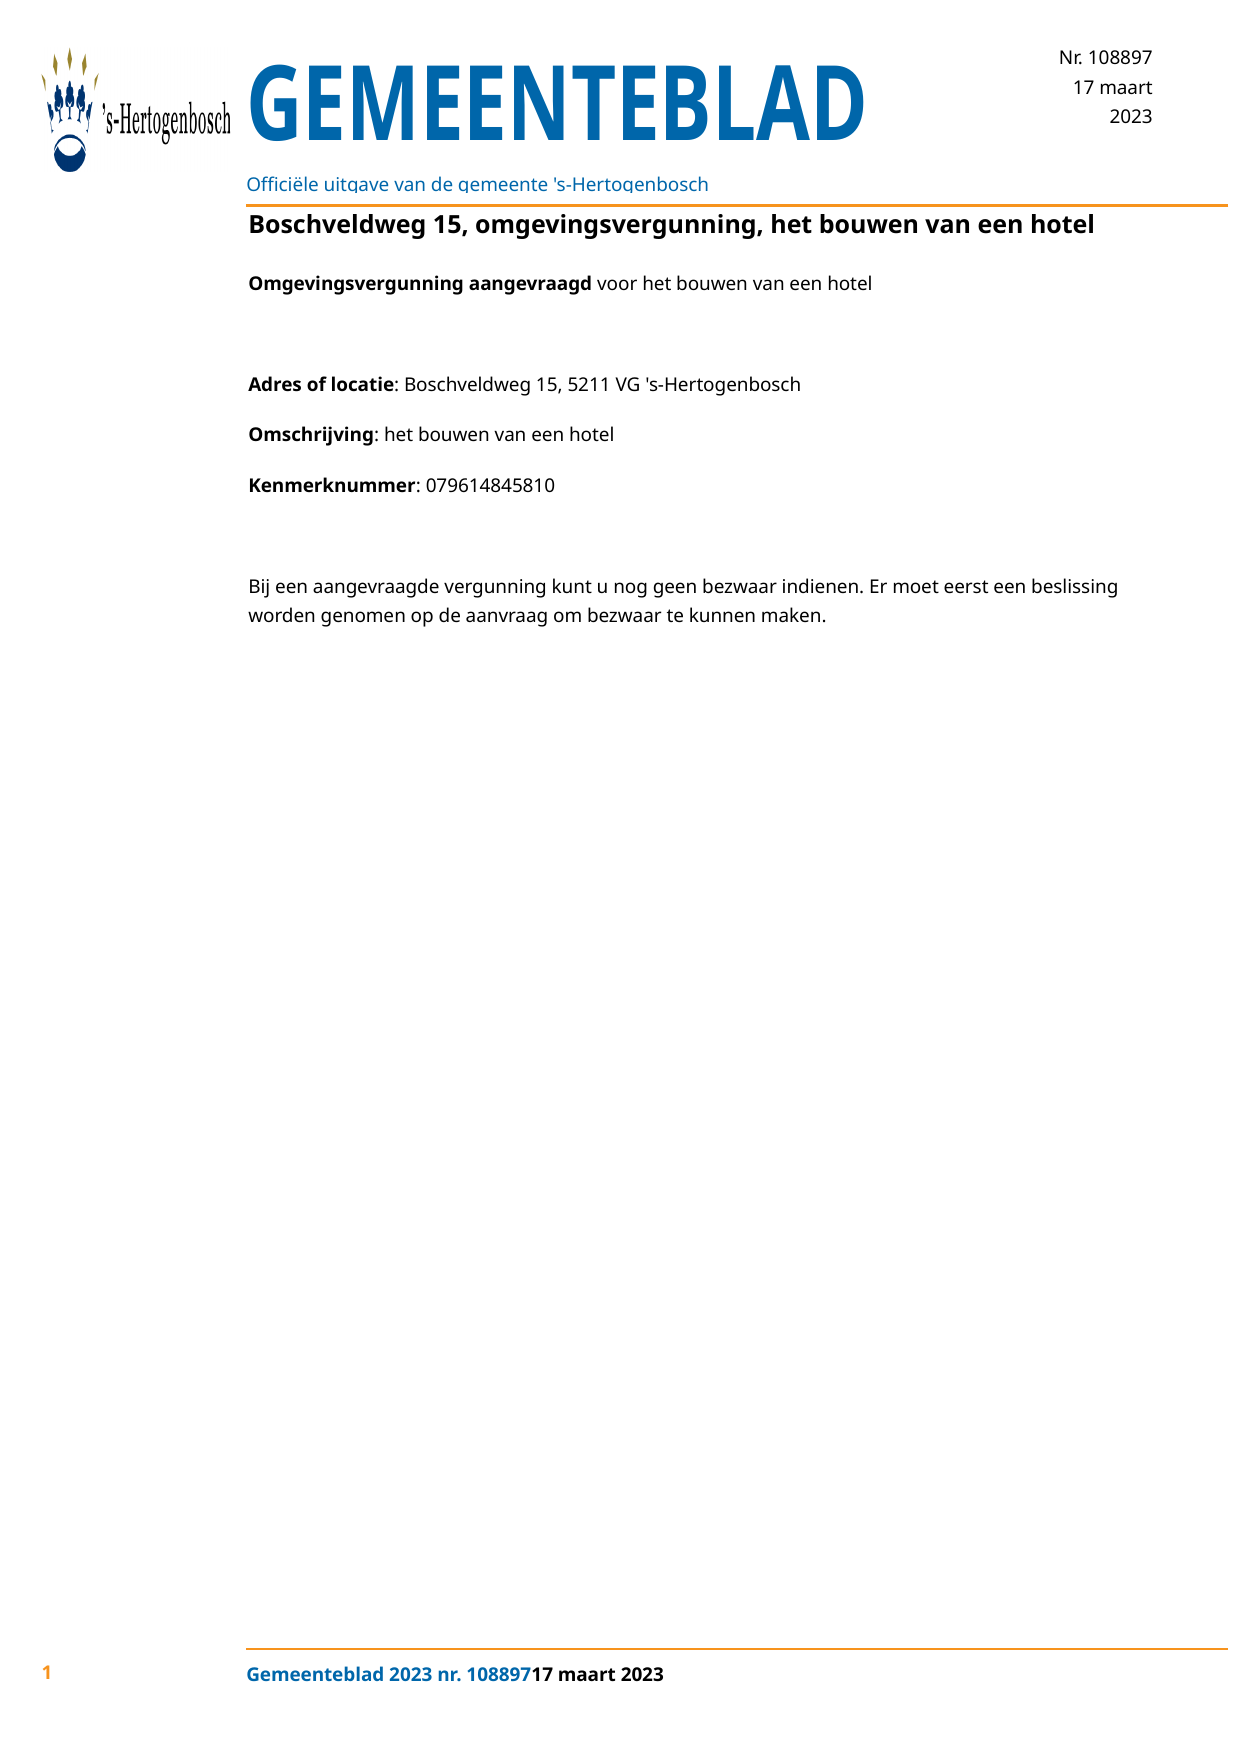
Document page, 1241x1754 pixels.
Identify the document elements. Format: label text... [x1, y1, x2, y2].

picture [41, 47, 231, 172]
text Omgevingsvergunning aangevraagd voor het bouwen van een hotel [248, 270, 1152, 296]
text Bij een aangevraagde vergunning kunt u nog geen bezwaar indienen. Er moet eerst een beslissing worden genomen op de aanvraag om bezwaar te kunnen maken. [248, 573, 1152, 628]
text Adres of locatie: Boschveldweg 15, 5211 VG 's-Hertogenbosch [248, 371, 1152, 397]
text Omschrijving: het bouwen van een hotel [248, 422, 1152, 447]
text Boschveldweg 15, omgevingsvergunning, het bouwen van een hotel [248, 207, 1152, 241]
text Kenmerknummer: 079614845810 [248, 472, 1152, 498]
